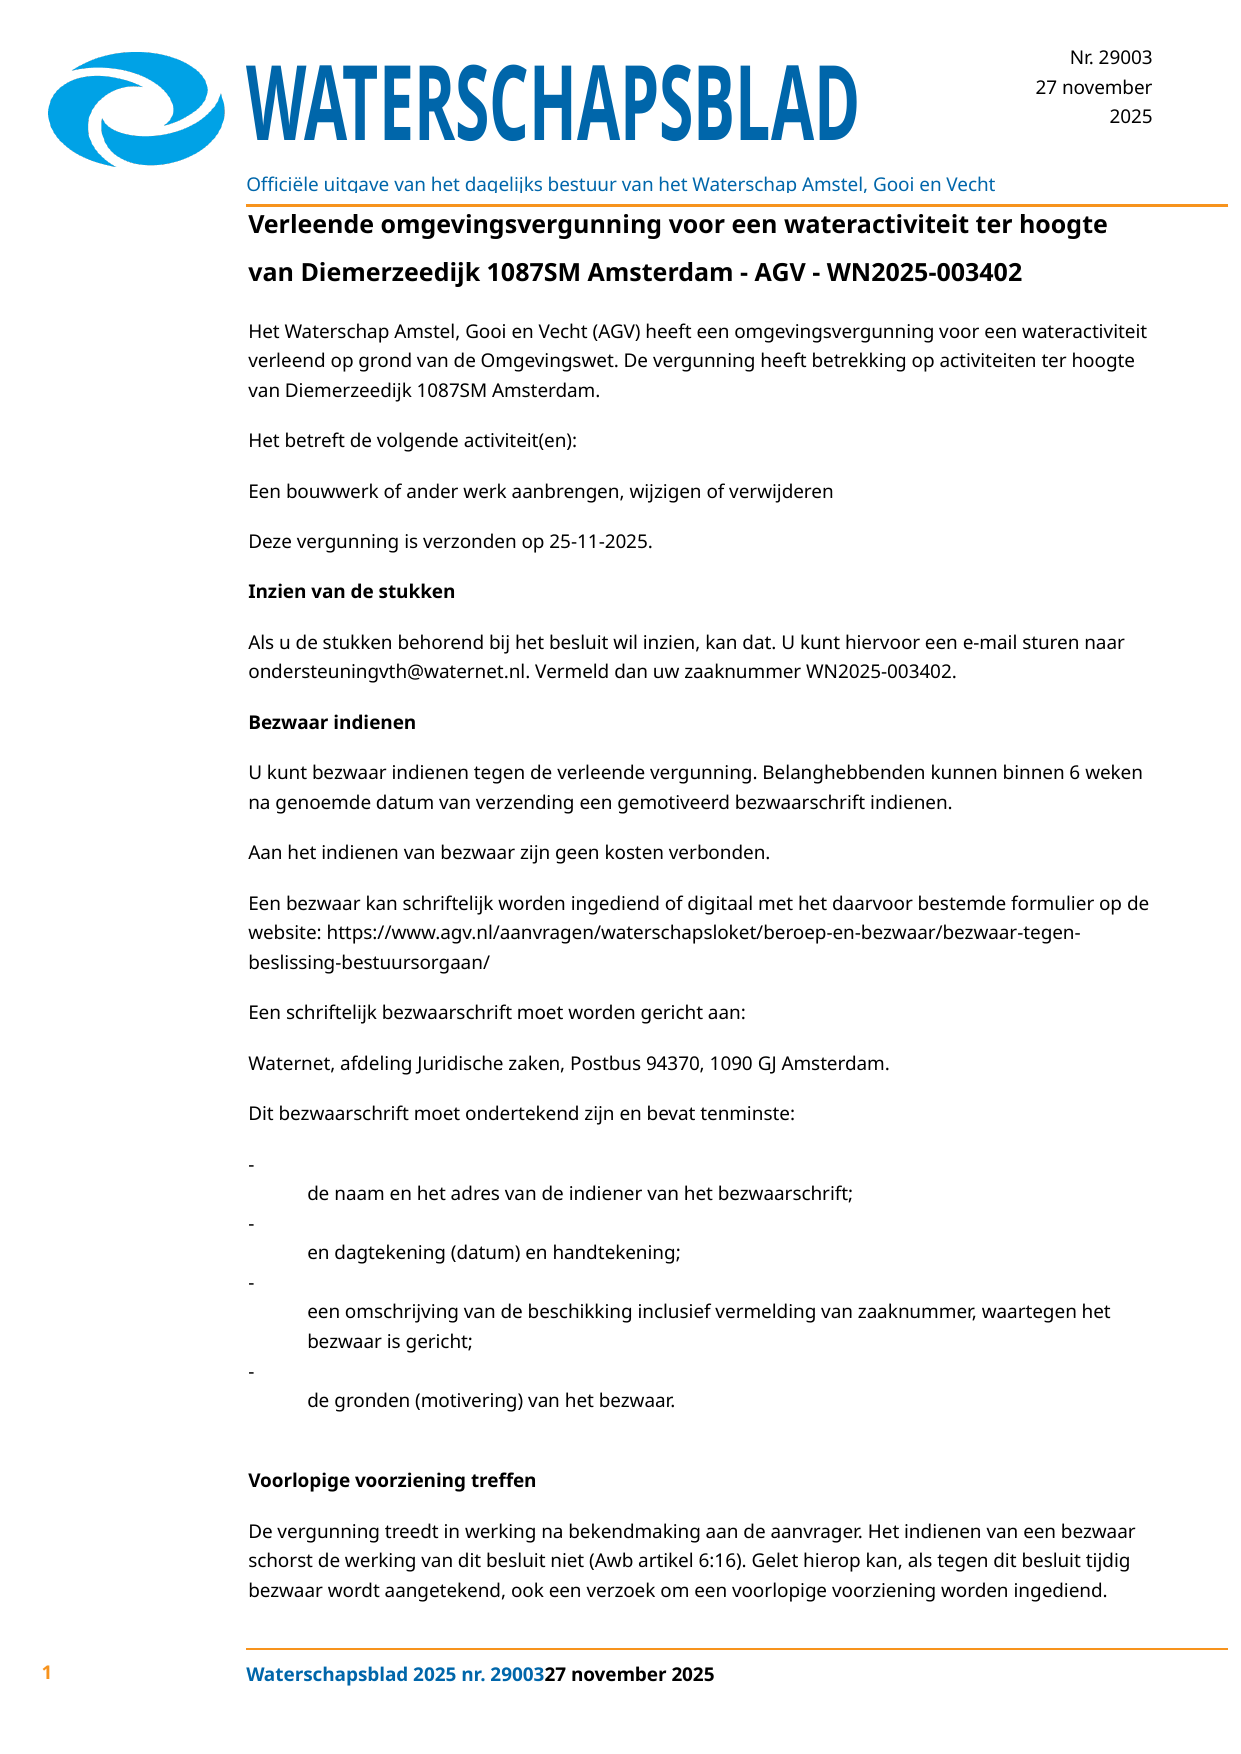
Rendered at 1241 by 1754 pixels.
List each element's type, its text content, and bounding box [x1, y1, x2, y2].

list de naam en het adres van de indiener van het bezwaarschrift; [248, 1180, 1152, 1206]
text Het Waterschap Amstel, Gooi en Vecht (AGV) heeft een omgevingsvergunning voor een wateractiviteit verleend op grond van de Omgevingswet. De vergunning heeft betrekking op activiteiten ter hoogte van Diemerzeedijk 1087SM Amsterdam. [248, 318, 1152, 403]
text Een schriftelijk bezwaarschrift moet worden gericht aan: [248, 999, 1152, 1025]
text Het betreft de volgende activiteit(en): [248, 427, 1152, 453]
text Deze vergunning is verzonden op 25-11-2025. [248, 528, 1152, 554]
text Als u de stukken behorend bij het besluit wil inzien, kan dat. U kunt hiervoor een e-mail sturen naar ondersteuningvth@waternet.nl. Vermeld dan uw zaaknummer WN2025-003402. [248, 629, 1152, 684]
list een omschrijving van de beschikking inclusief vermelding van zaaknummer, waartegen het bezwaar is gericht; [248, 1299, 1152, 1354]
list de gronden (motivering) van het bezwaar. [248, 1387, 1152, 1413]
picture [41, 47, 231, 172]
text De vergunning treedt in werking na bekendmaking aan de aanvrager. Het indienen van een bezwaar schorst de werking van dit besluit niet (Awb artikel 6:16). Gelet hierop kan, als tegen dit besluit tijdig bezwaar wordt aangetekend, ook een verzoek om een voorlopige voorziening worden ingediend. [248, 1518, 1152, 1603]
text Waternet, afdeling Juridische zaken, Postbus 94370, 1090 GJ Amsterdam. [248, 1050, 1152, 1076]
text Voorlopige voorziening treffen [248, 1467, 1152, 1493]
text Bezwaar indienen [248, 709, 1152, 735]
list en dagtekening (datum) en handtekening; [248, 1239, 1152, 1265]
text Verleende omgevingsvergunning voor een wateractiviteit ter hoogte van Diemerzeedijk 1087SM Amsterdam - AGV - WN2025-003402 [248, 207, 1152, 288]
text Dit bezwaarschrift moet ondertekend zijn en bevat tenminste: [248, 1100, 1152, 1126]
text U kunt bezwaar indienen tegen de verleende vergunning. Belanghebbenden kunnen binnen 6 weken na genoemde datum van verzending een gemotiveerd bezwaarschrift indienen. [248, 759, 1152, 815]
text Inzien van de stukken [248, 579, 1152, 604]
text Een bezwaar kan schriftelijk worden ingediend of digitaal met het daarvoor bestemde formulier op de website: https://www.agv.nl/aanvragen/waterschapsloket/beroep-en-bezwaar/bezwaar-tegen-beslissing-bestuursorgaan/ [248, 890, 1152, 975]
text Een bouwwerk of ander werk aanbrengen, wijzigen of verwijderen [248, 478, 1152, 504]
text Aan het indienen van bezwaar zijn geen kosten verbonden. [248, 839, 1152, 865]
